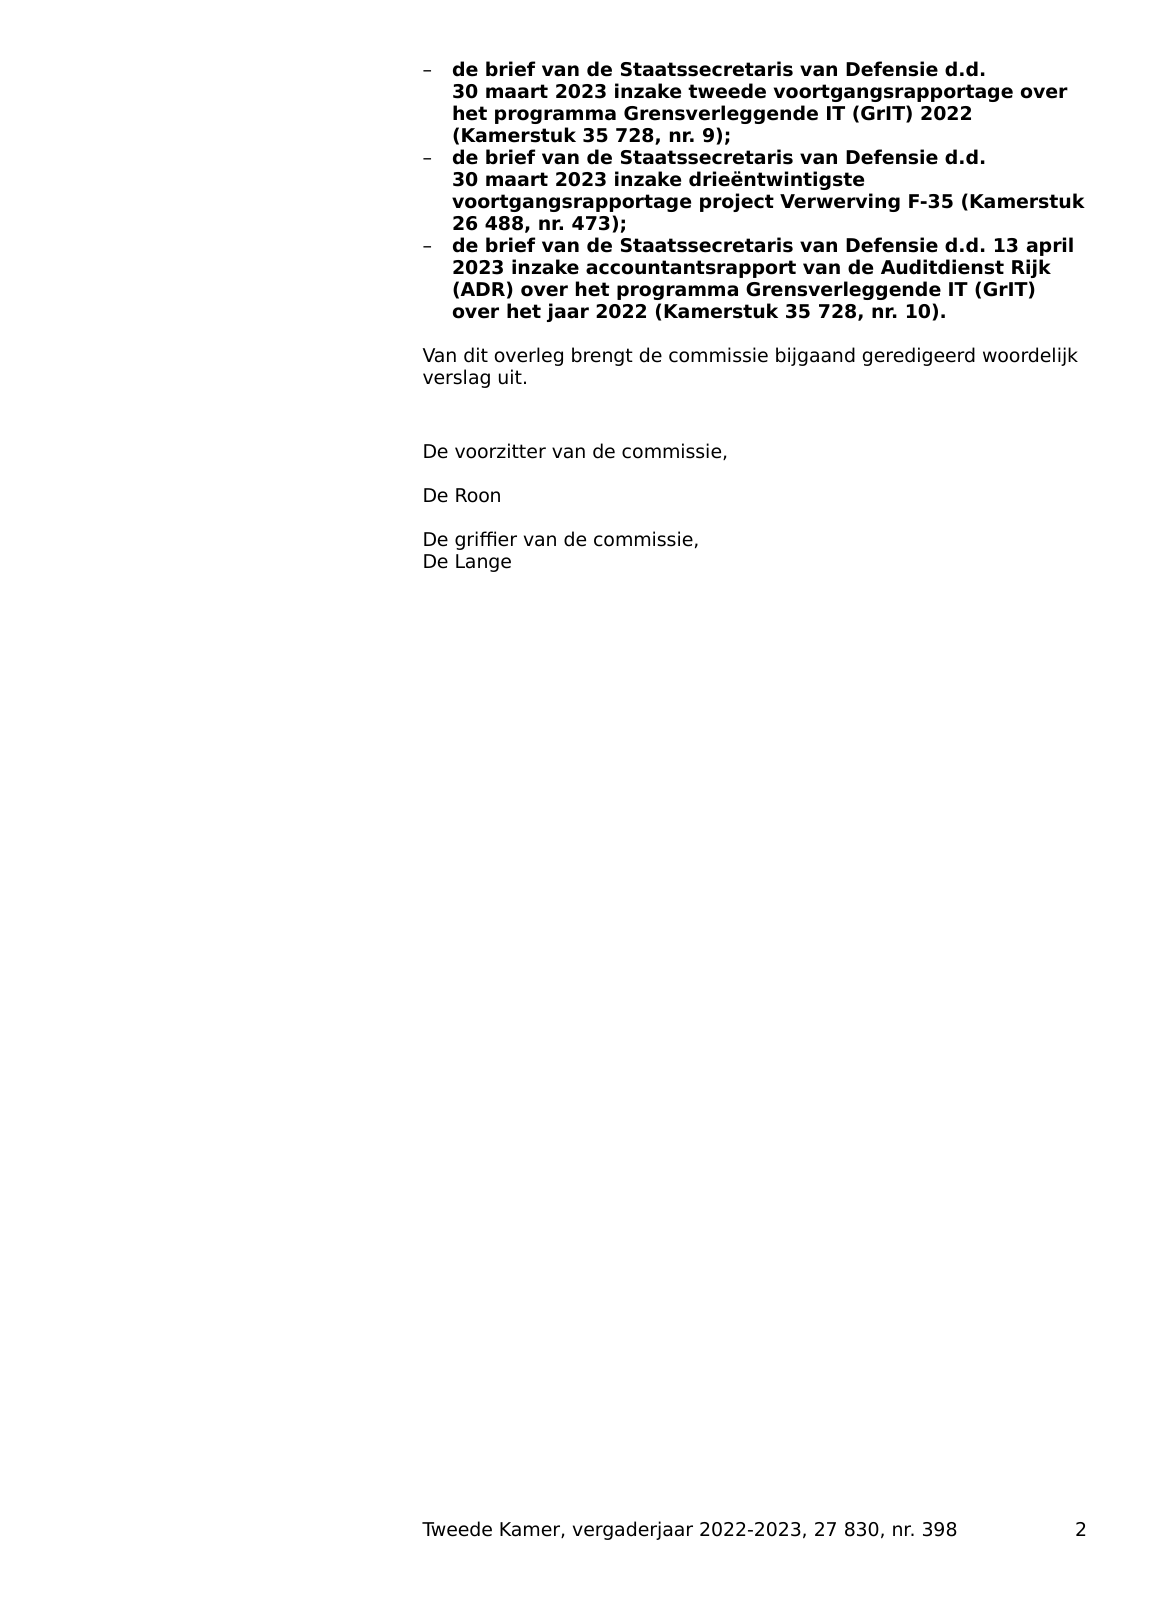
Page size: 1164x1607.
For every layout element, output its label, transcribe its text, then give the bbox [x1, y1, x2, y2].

text – de brief van de Staatssecretaris van Defensie d.d. 30 maart 2023 inzake tweede voortgangsrapportage over het programma Grensverleggende IT (GrIT) 2022 (Kamerstuk 35 728, nr. 9); [422, 59, 1087, 147]
text – de brief van de Staatssecretaris van Defensie d.d. 13 april 2023 inzake accountantsrapport van de Auditdienst Rijk (ADR) over het programma Grensverleggende IT (GrIT) over het jaar 2022 (Kamerstuk 35 728, nr. 10). [422, 235, 1087, 323]
text De griffier van de commissie, De Lange [422, 529, 1087, 573]
text – de brief van de Staatssecretaris van Defensie d.d. 30 maart 2023 inzake drieëntwintigste voortgangsrapportage project Verwerving F-35 (Kamerstuk 26 488, nr. 473); [422, 147, 1087, 235]
text Van dit overleg brengt de commissie bijgaand geredigeerd woordelijk verslag uit. [422, 345, 1087, 389]
text De voorzitter van de commissie, De Roon [422, 419, 1087, 507]
